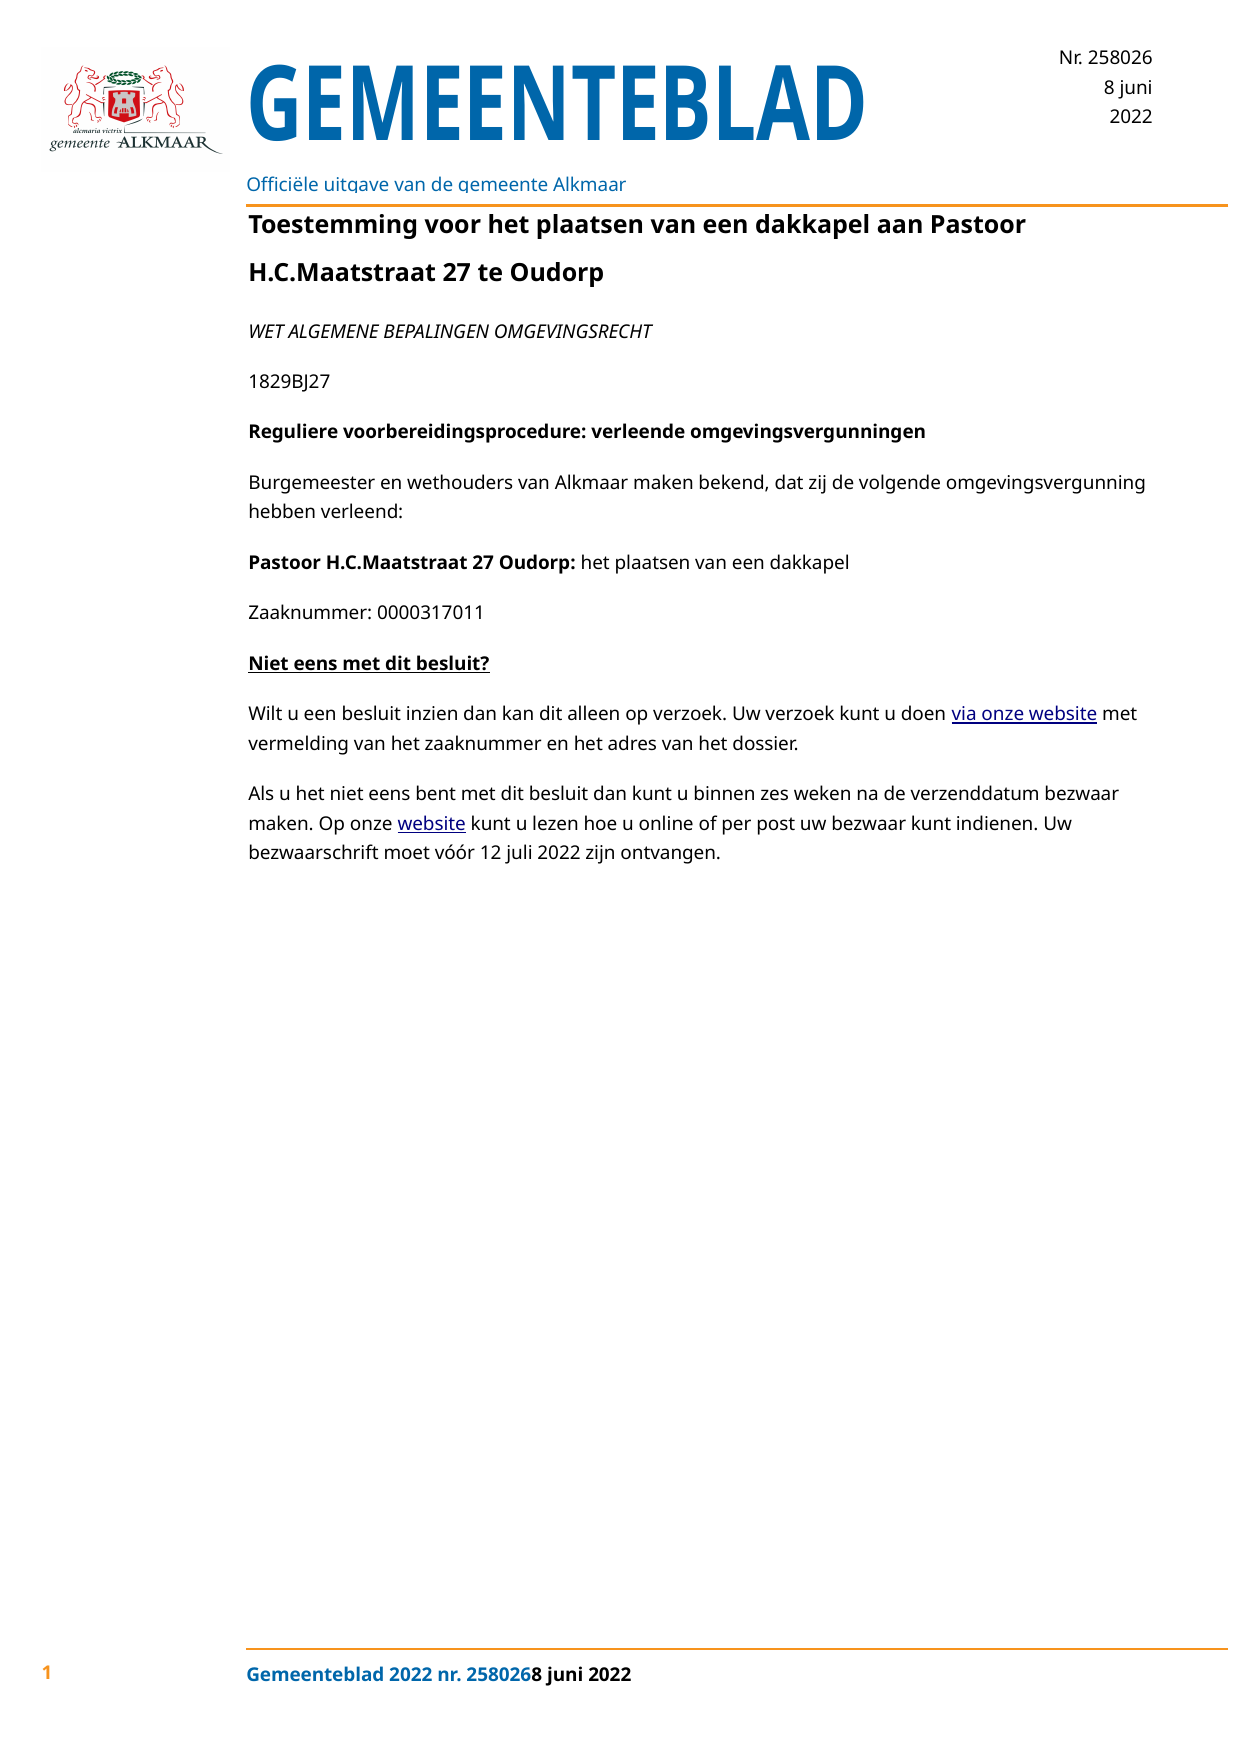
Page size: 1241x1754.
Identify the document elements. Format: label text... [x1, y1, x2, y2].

text Burgemeester en wethouders van Alkmaar maken bekend, dat zij de volgende omgevingsvergunning hebben verleend: [248, 469, 1152, 524]
text 1829BJ27 [248, 368, 1152, 394]
text Niet eens met dit besluit? [248, 650, 1152, 676]
text Reguliere voorbereidingsprocedure: verleende omgevingsvergunningen [248, 419, 1152, 444]
text Als u het niet eens bent met dit besluit dan kunt u binnen zes weken na de verzenddatum bezwaar maken. Op onze website kunt u lezen hoe u online of per post uw bezwaar kunt indienen. Uw bezwaarschrift moet vóór 12 juli 2022 zijn ontvangen. [248, 780, 1152, 865]
text Wilt u een besluit inzien dan kan dit alleen op verzoek. Uw verzoek kunt u doen via onze website met vermelding van het zaaknummer en het adres van het dossier. [248, 700, 1152, 756]
text WET ALGEMENE BEPALINGEN OMGEVINGSRECHT [248, 318, 1152, 344]
text Pastoor H.C.Maatstraat 27 Oudorp: het plaatsen van een dakkapel [248, 549, 1152, 575]
text Zaaknummer: 0000317011 [248, 599, 1152, 625]
text Toestemming voor het plaatsen van een dakkapel aan Pastoor H.C.Maatstraat 27 te Oudorp [248, 207, 1152, 288]
picture [41, 47, 231, 172]
